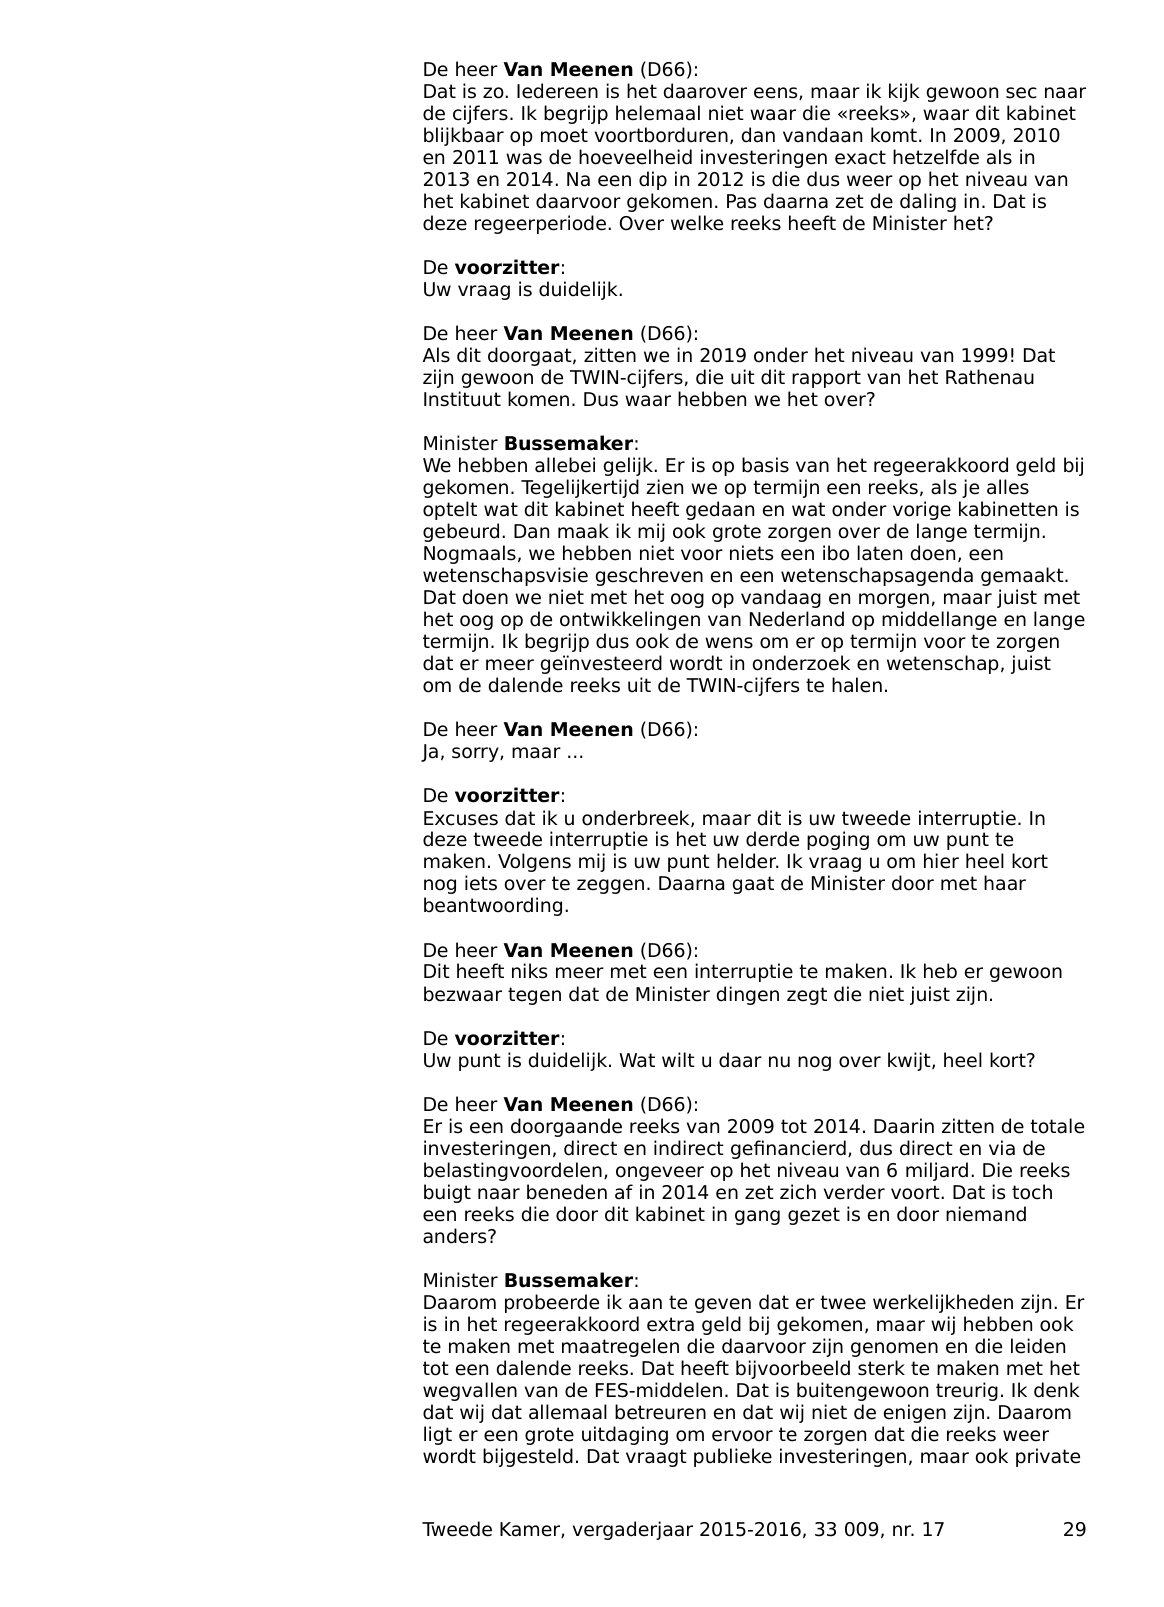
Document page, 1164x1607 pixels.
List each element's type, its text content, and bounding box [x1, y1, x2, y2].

text Als dit doorgaat, zitten we in 2019 onder het niveau van 1999! Dat zijn gewoon de TWIN-cijfers, die uit dit rapport van het Rathenau Instituut komen. Dus waar hebben we het over? [422, 345, 1087, 411]
text Excuses dat ik u onderbreek, maar dit is uw tweede interruptie. In deze tweede interruptie is het uw derde poging om uw punt te maken. Volgens mij is uw punt helder. Ik vraag u om hier heel kort nog iets over te zeggen. Daarna gaat de Minister door met haar beantwoording. [422, 807, 1087, 917]
text Uw punt is duidelijk. Wat wilt u daar nu nog over kwijt, heel kort? [422, 1049, 1087, 1072]
text De heer Van Meenen (D66): [422, 59, 1087, 81]
text De heer Van Meenen (D66): [422, 1094, 1087, 1116]
text De voorzitter: [422, 785, 1087, 807]
text Dat is zo. Iedereen is het daarover eens, maar ik kijk gewoon sec naar de cijfers. Ik begrijp helemaal niet waar die «reeks», waar dit kabinet blijkbaar op moet voortborduren, dan vandaan komt. In 2009, 2010 en 2011 was de hoeveelheid investeringen exact hetzelfde als in 2013 en 2014. Na een dip in 2012 is die dus weer op het niveau van het kabinet daarvoor gekomen. Pas daarna zet de daling in. Dat is deze regeerperiode. Over welke reeks heeft de Minister het? [422, 81, 1087, 235]
text Minister Bussemaker: [422, 1270, 1087, 1292]
text De voorzitter: [422, 1028, 1087, 1049]
text Dit heeft niks meer met een interruptie te maken. Ik heb er gewoon bezwaar tegen dat de Minister dingen zegt die niet juist zijn. [422, 961, 1087, 1005]
text Minister Bussemaker: [422, 433, 1087, 455]
text We hebben allebei gelijk. Er is op basis van het regeerakkoord geld bij gekomen. Tegelijkertijd zien we op termijn een reeks, als je alles optelt wat dit kabinet heeft gedaan en wat onder vorige kabinetten is gebeurd. Dan maak ik mij ook grote zorgen over de lange termijn. Nogmaals, we hebben niet voor niets een ibo laten doen, een wetenschapsvisie geschreven en een wetenschapsagenda gemaakt. Dat doen we niet met het oog op vandaag en morgen, maar juist met het oog op de ontwikkelingen van Nederland op middellange en lange termijn. Ik begrijp dus ook de wens om er op termijn voor te zorgen dat er meer geïnvesteerd wordt in onderzoek en wetenschap, juist om de dalende reeks uit de TWIN-cijfers te halen. [422, 455, 1087, 697]
text Er is een doorgaande reeks van 2009 tot 2014. Daarin zitten de totale investeringen, direct en indirect gefinancierd, dus direct en via de belastingvoordelen, ongeveer op het niveau van 6 miljard. Die reeks buigt naar beneden af in 2014 en zet zich verder voort. Dat is toch een reeks die door dit kabinet in gang gezet is en door niemand anders? [422, 1116, 1087, 1248]
text Ja, sorry, maar ... [422, 741, 1087, 763]
text De voorzitter: [422, 257, 1087, 279]
text De heer Van Meenen (D66): [422, 323, 1087, 345]
text Uw vraag is duidelijk. [422, 279, 1087, 301]
text De heer Van Meenen (D66): [422, 939, 1087, 961]
text Daarom probeerde ik aan te geven dat er twee werkelijkheden zijn. Er is in het regeerakkoord extra geld bij gekomen, maar wij hebben ook te maken met maatregelen die daarvoor zijn genomen en die leiden tot een dalende reeks. Dat heeft bijvoorbeeld sterk te maken met het wegvallen van de FES-middelen. Dat is buitengewoon treurig. Ik denk dat wij dat allemaal betreuren en dat wij niet de enigen zijn. Daarom ligt er een grote uitdaging om ervoor te zorgen dat die reeks weer wordt bijgesteld. Dat vraagt publieke investeringen, maar ook private [422, 1292, 1087, 1468]
text De heer Van Meenen (D66): [422, 719, 1087, 741]
